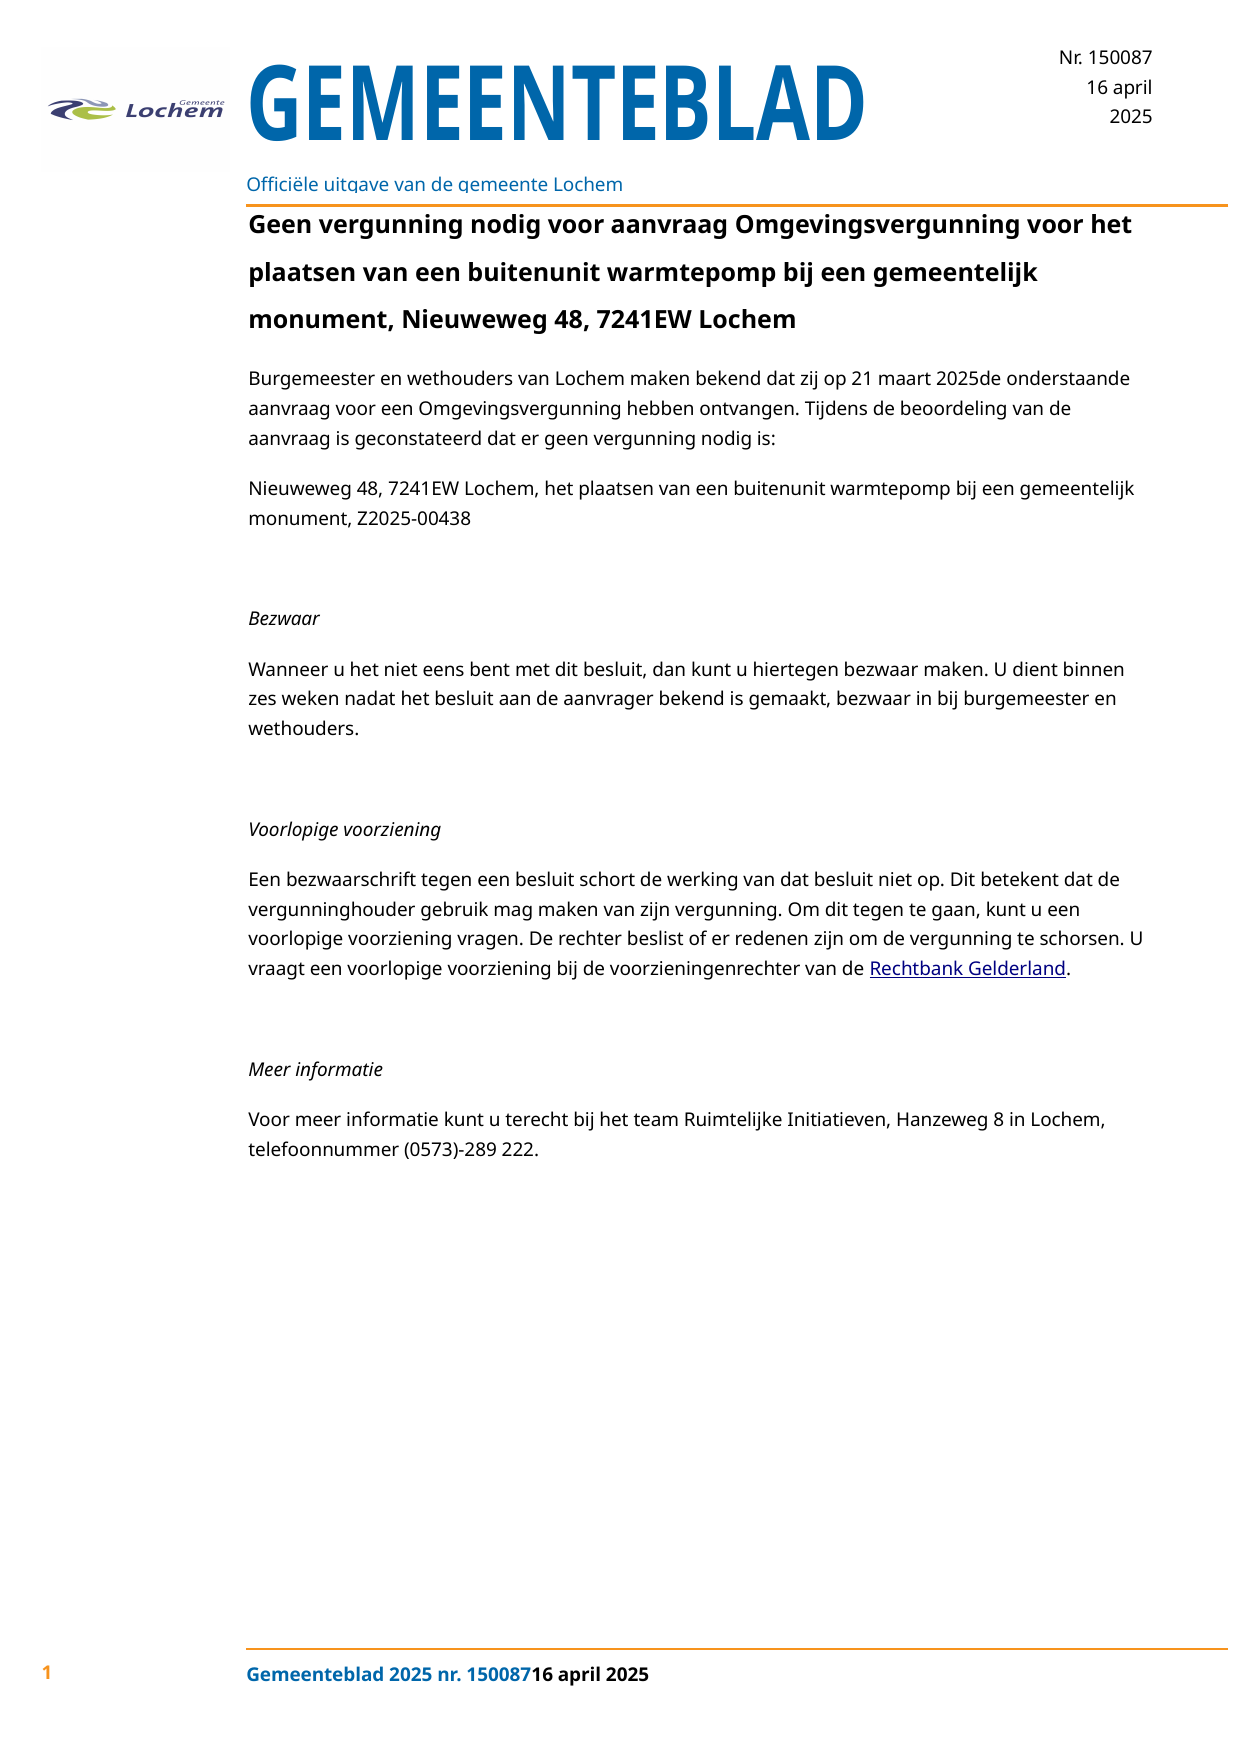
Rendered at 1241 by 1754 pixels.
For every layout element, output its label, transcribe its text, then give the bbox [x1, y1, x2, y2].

text Meer informatie [248, 1056, 1152, 1082]
text Burgemeester en wethouders van Lochem maken bekend dat zij op 21 maart 2025de onderstaande aanvraag voor een Omgevingsvergunning hebben ontvangen. Tijdens de beoordeling van de aanvraag is geconstateerd dat er geen vergunning nodig is: [248, 366, 1152, 450]
text Wanneer u het niet eens bent met dit besluit, dan kunt u hiertegen bezwaar maken. U dient binnen zes weken nadat het besluit aan de aanvrager bekend is gemaakt, bezwaar in bij burgemeester en wethouders. [248, 656, 1152, 741]
text Nieuweweg 48, 7241EW Lochem, het plaatsen van een buitenunit warmtepomp bij een gemeentelijk monument, Z2025-00438 [248, 475, 1152, 530]
picture [41, 47, 231, 172]
text Voorlopige voorziening [248, 816, 1152, 842]
text Geen vergunning nodig voor aanvraag Omgevingsvergunning voor het plaatsen van een buitenunit warmtepomp bij een gemeentelijk monument, Nieuweweg 48, 7241EW Lochem [248, 207, 1152, 336]
text Bezwaar [248, 606, 1152, 631]
text Een bezwaarschrift tegen een besluit schort de werking van dat besluit niet op. Dit betekent dat de vergunninghouder gebruik mag maken van zijn vergunning. Om dit tegen te gaan, kunt u een voorlopige voorziening vragen. De rechter beslist of er redenen zijn om de vergunning te schorsen. U vraagt een voorlopige voorziening bij de voorzieningenrechter van de Rechtbank Gelderland. [248, 866, 1152, 981]
text Voor meer informatie kunt u terecht bij het team Ruimtelijke Initiatieven, Hanzeweg 8 in Lochem, telefoonnummer (0573)-289 222. [248, 1106, 1152, 1162]
